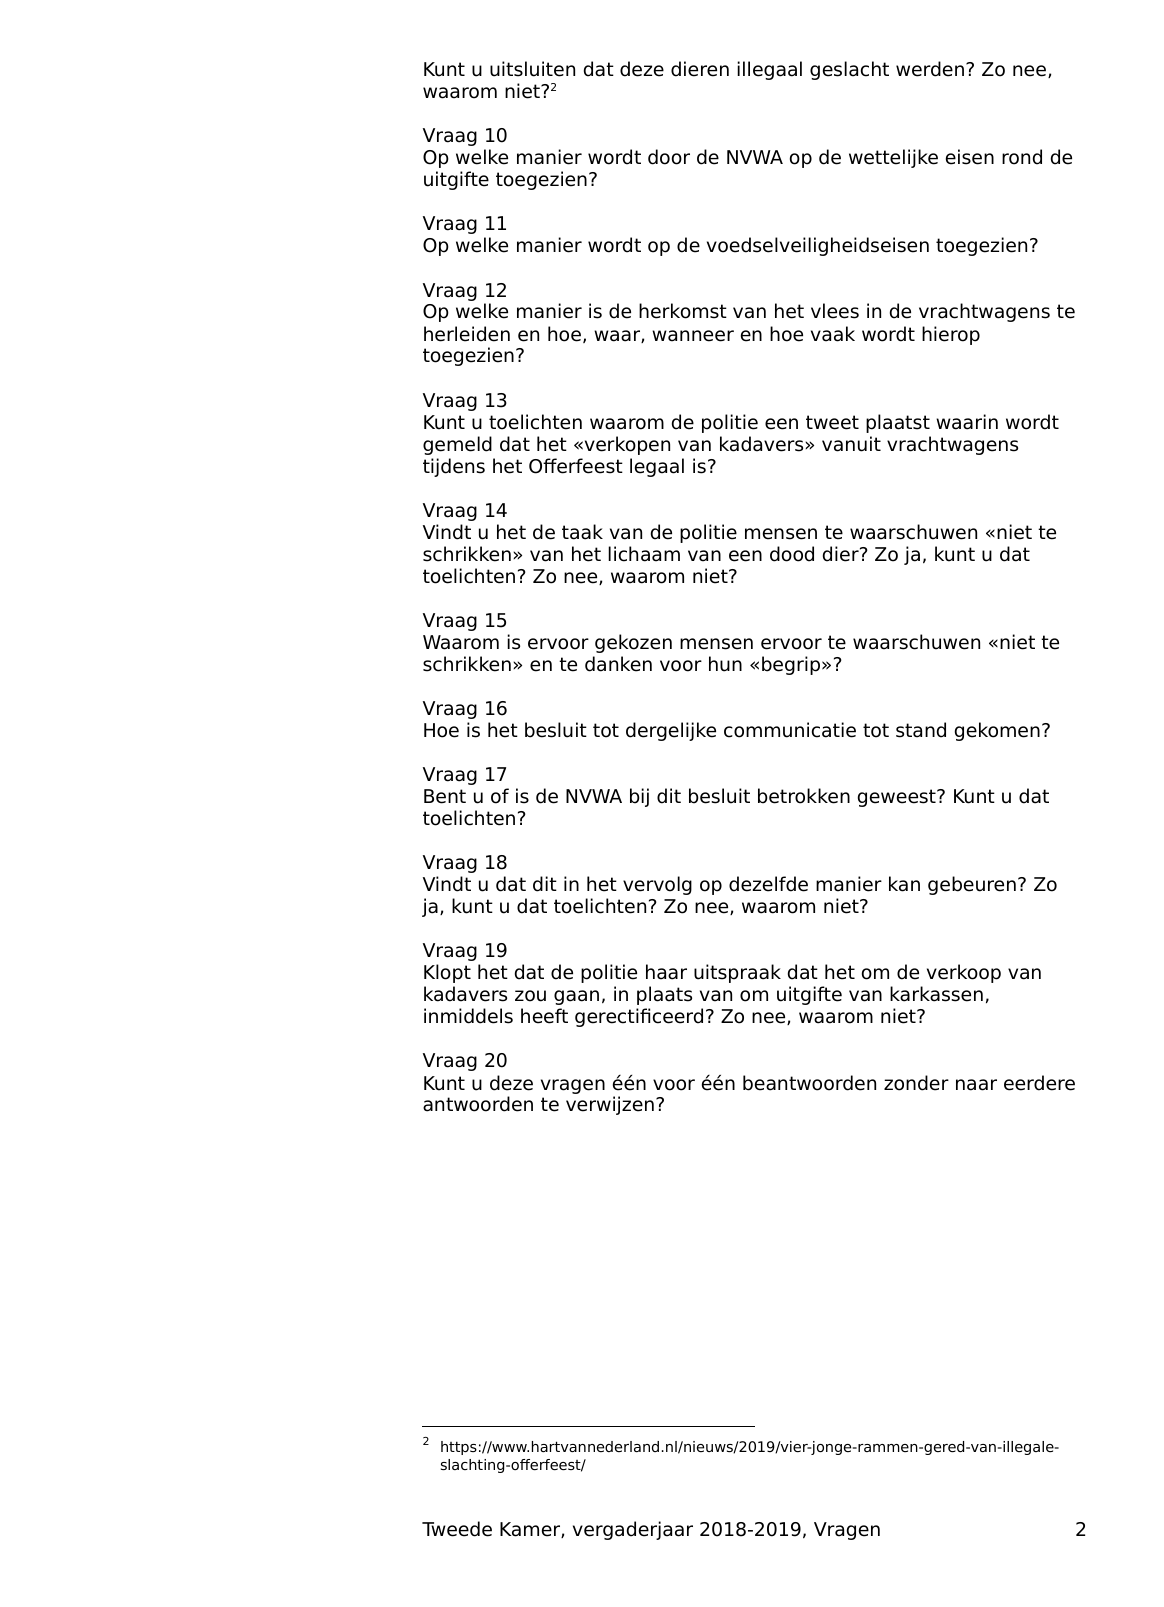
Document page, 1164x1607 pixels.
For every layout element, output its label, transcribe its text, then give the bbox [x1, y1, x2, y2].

text Waarom is ervoor gekozen mensen ervoor te waarschuwen «niet te schrikken» en te danken voor hun «begrip»? [422, 632, 1087, 676]
text Vraag 13 [422, 389, 1087, 412]
text https://www.hartvannederland.nl/nieuws/2019/vier-jonge-rammen-gered-van-illegale-slachting-offerfeest/ [422, 1435, 1087, 1474]
text Vraag 10 [422, 125, 1087, 147]
text Klopt het dat de politie haar uitspraak dat het om de verkoop van kadavers zou gaan, in plaats van om uitgifte van karkassen, inmiddels heeft gerectificeerd? Zo nee, waarom niet? [422, 962, 1087, 1028]
text Vindt u het de taak van de politie mensen te waarschuwen «niet te schrikken» van het lichaam van een dood dier? Zo ja, kunt u dat toelichten? Zo nee, waarom niet? [422, 522, 1087, 588]
text Op welke manier is de herkomst van het vlees in de vrachtwagens te herleiden en hoe, waar, wanneer en hoe vaak wordt hierop toegezien? [422, 301, 1087, 367]
text Kunt u uitsluiten dat deze dieren illegaal geslacht werden? Zo nee, waarom niet? [422, 59, 1087, 103]
text Vraag 20 [422, 1050, 1087, 1072]
text Bent u of is de NVWA bij dit besluit betrokken geweest? Kunt u dat toelichten? [422, 786, 1087, 830]
text Kunt u deze vragen één voor één beantwoorden zonder naar eerdere antwoorden te verwijzen? [422, 1072, 1087, 1116]
text Vraag 19 [422, 940, 1087, 962]
text Vraag 14 [422, 500, 1087, 522]
text Hoe is het besluit tot dergelijke communicatie tot stand gekomen? [422, 720, 1087, 742]
text Op welke manier wordt op de voedselveiligheidseisen toegezien? [422, 235, 1087, 257]
text Op welke manier wordt door de NVWA op de wettelijke eisen rond de uitgifte toegezien? [422, 147, 1087, 191]
text Vraag 18 [422, 852, 1087, 874]
text Vindt u dat dit in het vervolg op dezelfde manier kan gebeuren? Zo ja, kunt u dat toelichten? Zo nee, waarom niet? [422, 874, 1087, 918]
text Vraag 16 [422, 698, 1087, 720]
text Vraag 12 [422, 279, 1087, 301]
text Vraag 11 [422, 213, 1087, 235]
text Vraag 15 [422, 610, 1087, 632]
text Kunt u toelichten waarom de politie een tweet plaatst waarin wordt gemeld dat het «verkopen van kadavers» vanuit vrachtwagens tijdens het Offerfeest legaal is? [422, 412, 1087, 477]
text Vraag 17 [422, 764, 1087, 786]
